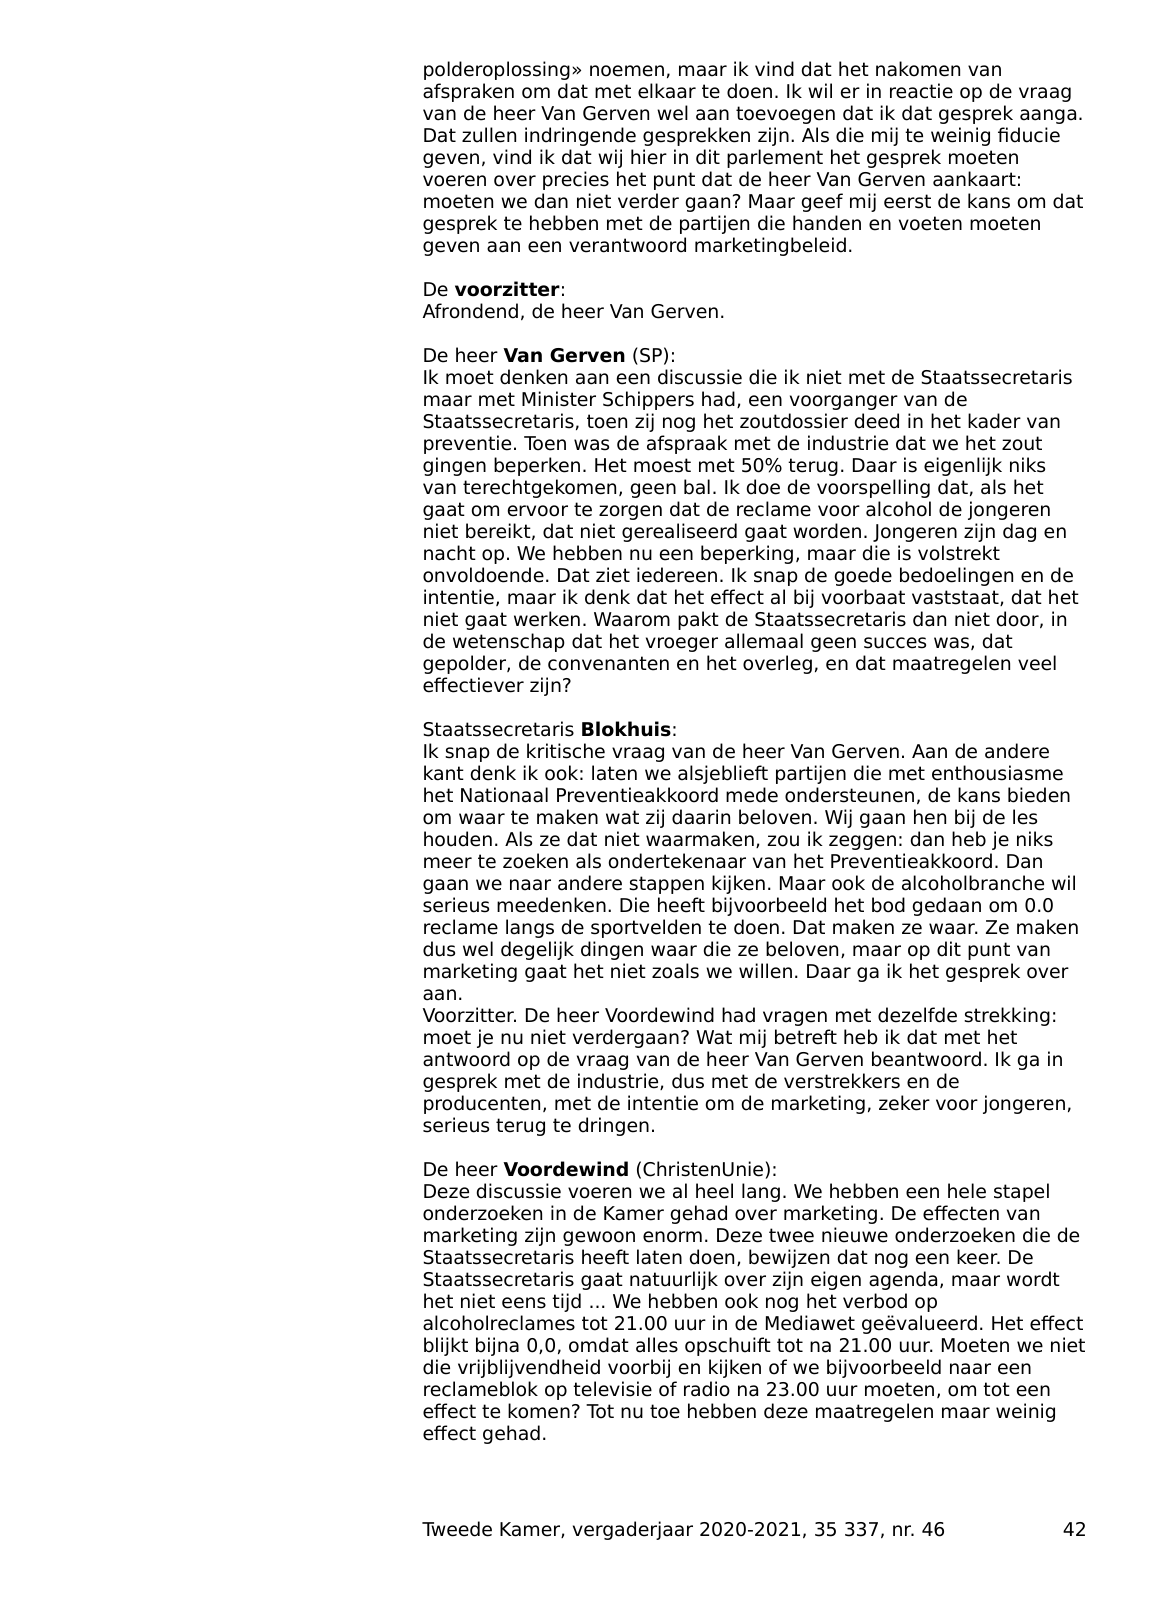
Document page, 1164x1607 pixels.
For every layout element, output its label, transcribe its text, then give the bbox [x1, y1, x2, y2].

text Voorzitter. De heer Voordewind had vragen met dezelfde strekking: moet je nu niet verdergaan? Wat mij betreft heb ik dat met het antwoord op de vraag van de heer Van Gerven beantwoord. Ik ga in gesprek met de industrie, dus met de verstrekkers en de producenten, met de intentie om de marketing, zeker voor jongeren, serieus terug te dringen. [422, 1005, 1087, 1137]
text De heer Voordewind (ChristenUnie): [422, 1159, 1087, 1181]
text Staatssecretaris Blokhuis: [422, 719, 1087, 741]
text polderoplossing» noemen, maar ik vind dat het nakomen van afspraken om dat met elkaar te doen. Ik wil er in reactie op de vraag van de heer Van Gerven wel aan toevoegen dat ik dat gesprek aanga. Dat zullen indringende gesprekken zijn. Als die mij te weinig fiducie geven, vind ik dat wij hier in dit parlement het gesprek moeten voeren over precies het punt dat de heer Van Gerven aankaart: moeten we dan niet verder gaan? Maar geef mij eerst de kans om dat gesprek te hebben met de partijen die handen en voeten moeten geven aan een verantwoord marketingbeleid. [422, 59, 1087, 257]
text Ik snap de kritische vraag van de heer Van Gerven. Aan de andere kant denk ik ook: laten we alsjeblieft partijen die met enthousiasme het Nationaal Preventieakkoord mede ondersteunen, de kans bieden om waar te maken wat zij daarin beloven. Wij gaan hen bij de les houden. Als ze dat niet waarmaken, zou ik zeggen: dan heb je niks meer te zoeken als ondertekenaar van het Preventieakkoord. Dan gaan we naar andere stappen kijken. Maar ook de alcoholbranche wil serieus meedenken. Die heeft bijvoorbeeld het bod gedaan om 0.0 reclame langs de sportvelden te doen. Dat maken ze waar. Ze maken dus wel degelijk dingen waar die ze beloven, maar op dit punt van marketing gaat het niet zoals we willen. Daar ga ik het gesprek over aan. [422, 741, 1087, 1005]
text Afrondend, de heer Van Gerven. [422, 301, 1087, 323]
text Deze discussie voeren we al heel lang. We hebben een hele stapel onderzoeken in de Kamer gehad over marketing. De effecten van marketing zijn gewoon enorm. Deze twee nieuwe onderzoeken die de Staatssecretaris heeft laten doen, bewijzen dat nog een keer. De Staatssecretaris gaat natuurlijk over zijn eigen agenda, maar wordt het niet eens tijd ... We hebben ook nog het verbod op alcoholreclames tot 21.00 uur in de Mediawet geëvalueerd. Het effect blijkt bijna 0,0, omdat alles opschuift tot na 21.00 uur. Moeten we niet die vrijblijvendheid voorbij en kijken of we bijvoorbeeld naar een reclameblok op televisie of radio na 23.00 uur moeten, om tot een effect te komen? Tot nu toe hebben deze maatregelen maar weinig effect gehad. [422, 1181, 1087, 1444]
text De voorzitter: [422, 279, 1087, 301]
text De heer Van Gerven (SP): [422, 345, 1087, 367]
text Ik moet denken aan een discussie die ik niet met de Staatssecretaris maar met Minister Schippers had, een voorganger van de Staatssecretaris, toen zij nog het zoutdossier deed in het kader van preventie. Toen was de afspraak met de industrie dat we het zout gingen beperken. Het moest met 50% terug. Daar is eigenlijk niks van terechtgekomen, geen bal. Ik doe de voorspelling dat, als het gaat om ervoor te zorgen dat de reclame voor alcohol de jongeren niet bereikt, dat niet gerealiseerd gaat worden. Jongeren zijn dag en nacht op. We hebben nu een beperking, maar die is volstrekt onvoldoende. Dat ziet iedereen. Ik snap de goede bedoelingen en de intentie, maar ik denk dat het effect al bij voorbaat vaststaat, dat het niet gaat werken. Waarom pakt de Staatssecretaris dan niet door, in de wetenschap dat het vroeger allemaal geen succes was, dat gepolder, de convenanten en het overleg, en dat maatregelen veel effectiever zijn? [422, 367, 1087, 697]
